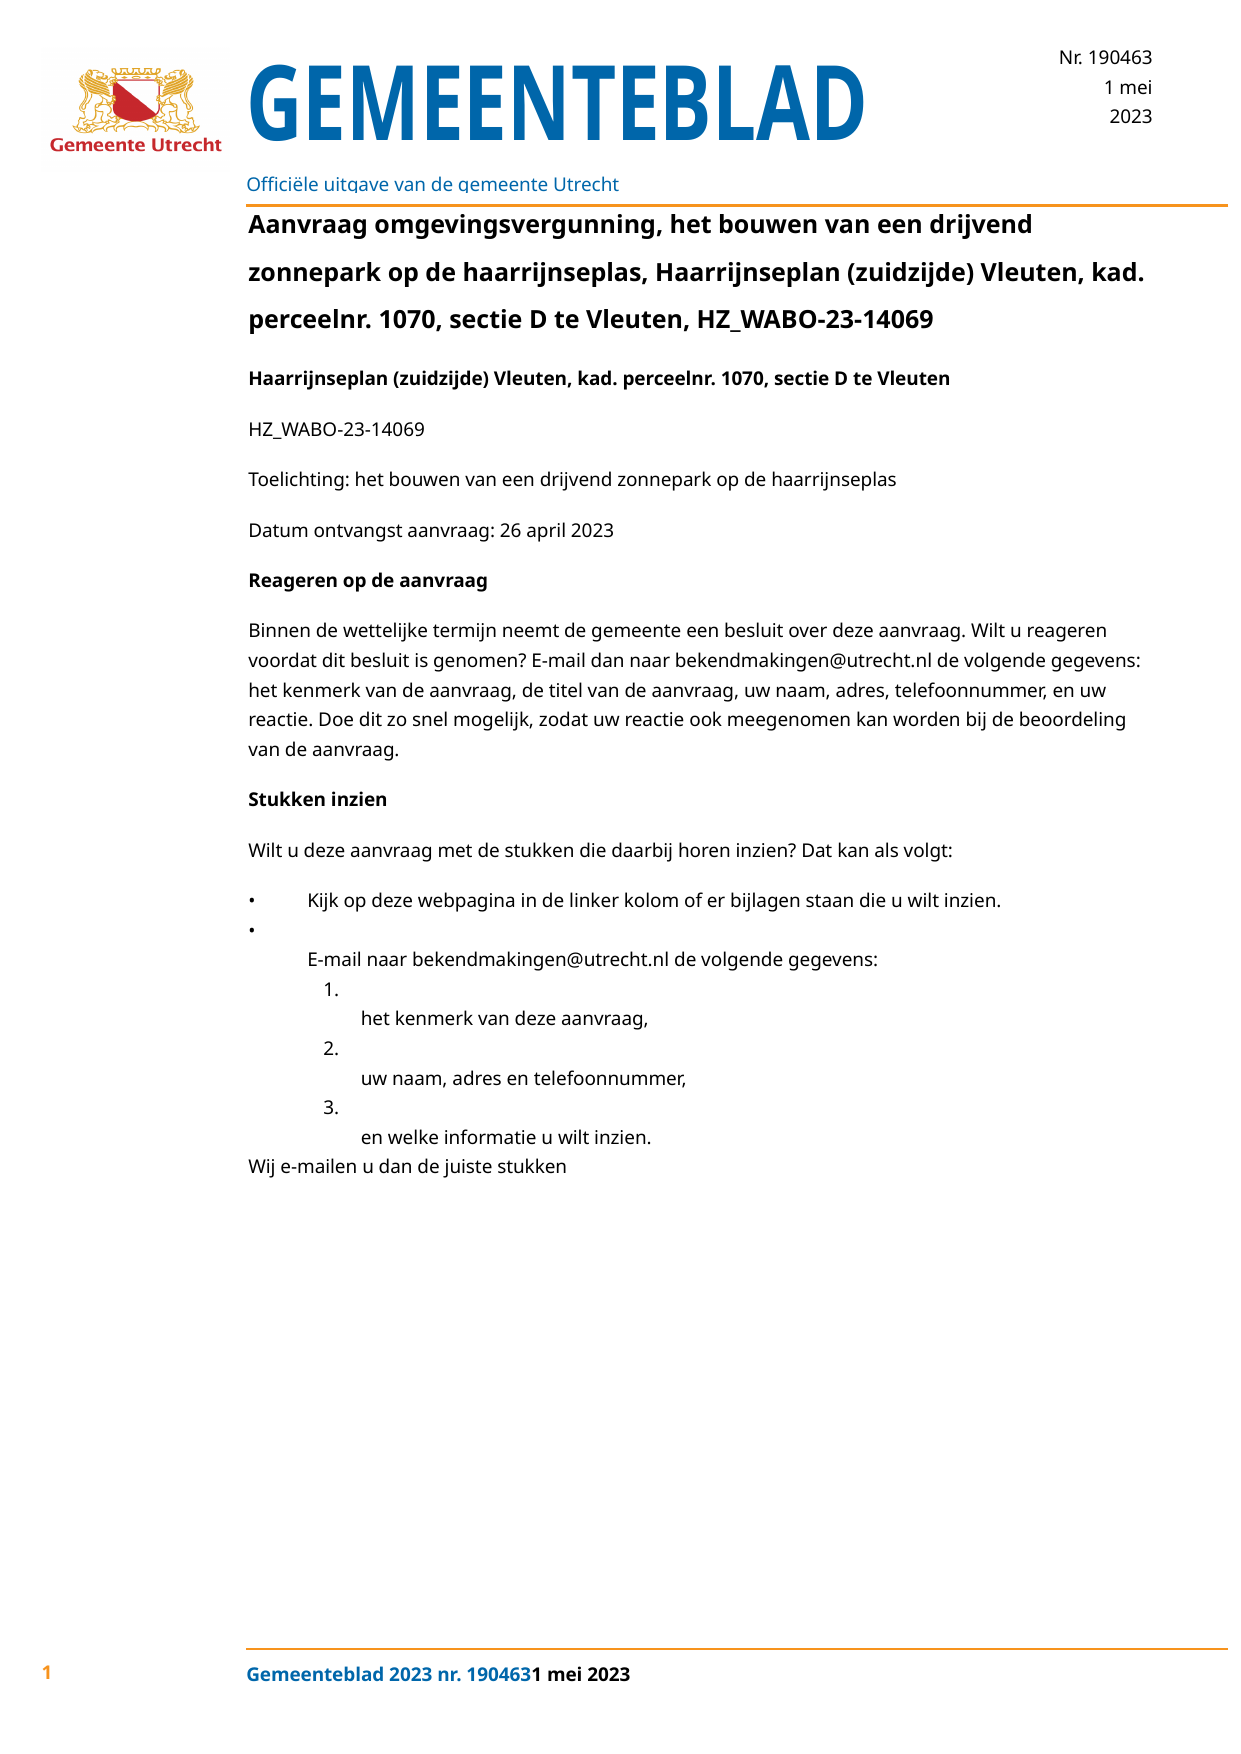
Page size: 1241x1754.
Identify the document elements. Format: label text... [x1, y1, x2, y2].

list Kijk op deze webpagina in de linker kolom of er bijlagen staan die u wilt inzien. [248, 887, 1152, 913]
text Wilt u deze aanvraag met de stukken die daarbij horen inzien? Dat kan als volgt: [248, 837, 1152, 862]
list uw naam, adres en telefoonnummer, [323, 1065, 1152, 1090]
text Reageren op de aanvraag [248, 567, 1152, 593]
picture [41, 47, 231, 172]
text Toelichting: het bouwen van een drijvend zonnepark op de haarrijnseplas [248, 466, 1152, 492]
text Binnen de wettelijke termijn neemt de gemeente een besluit over deze aanvraag. Wilt u reageren voordat dit besluit is genomen? E-mail dan naar bekendmakingen@utrecht.nl de volgende gegevens: het kenmerk van de aanvraag, de titel van de aanvraag, uw naam, adres, telefoonnummer, en uw reactie. Doe dit zo snel mogelijk, zodat uw reactie ook meegenomen kan worden bij de beoordeling van de aanvraag. [248, 618, 1152, 762]
text Wij e-mailen u dan de juiste stukken [248, 1153, 1152, 1179]
text Aanvraag omgevingsvergunning, het bouwen van een drijvend zonnepark op de haarrijnseplas, Haarrijnseplan (zuidzijde) Vleuten, kad. perceelnr. 1070, sectie D te Vleuten, HZ_WABO-23-14069 [248, 207, 1152, 336]
list en welke informatie u wilt inzien. [323, 1124, 1152, 1149]
list E-mail naar bekendmakingen@utrecht.nl de volgende gegevens: [248, 946, 1152, 972]
list het kenmerk van deze aanvraag, [323, 1006, 1152, 1031]
text Datum ontvangst aanvraag: 26 april 2023 [248, 517, 1152, 542]
text HZ_WABO-23-14069 [248, 416, 1152, 442]
text Stukken inzien [248, 786, 1152, 812]
text Haarrijnseplan (zuidzijde) Vleuten, kad. perceelnr. 1070, sectie D te Vleuten [248, 366, 1152, 391]
